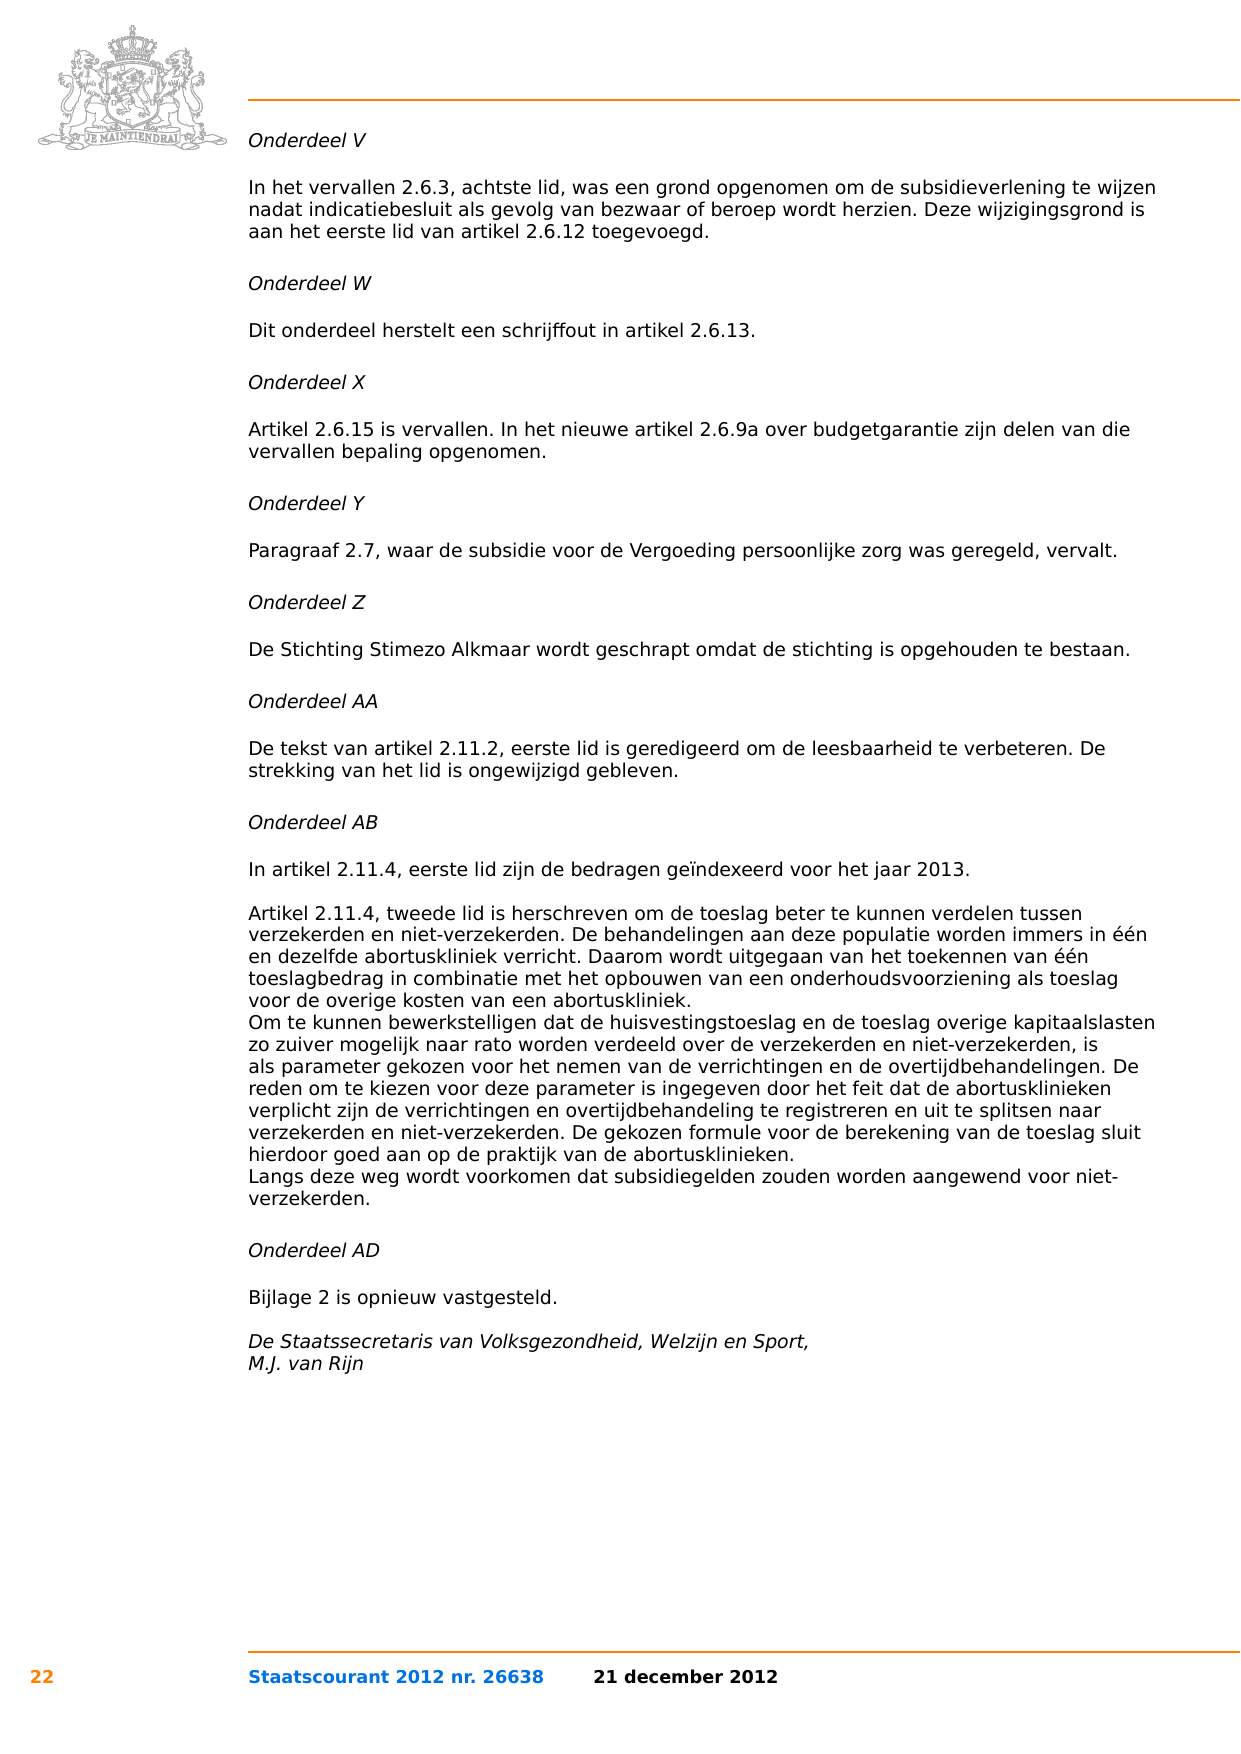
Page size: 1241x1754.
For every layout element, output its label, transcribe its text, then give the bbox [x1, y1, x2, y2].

text Paragraaf 2.7, waar de subsidie voor de Vergoeding persoonlijke zorg was geregeld, vervalt. [248, 540, 1163, 562]
text Langs deze weg wordt voorkomen dat subsidiegelden zouden worden aangewend voor niet-verzekerden. [248, 1166, 1163, 1210]
text Om te kunnen bewerkstelligen dat de huisvestingstoeslag en de toeslag overige kapitaalslasten zo zuiver mogelijk naar rato worden verdeeld over de verzekerden en niet-verzekerden, is als parameter gekozen voor het nemen van de verrichtingen en de overtijdbehandelingen. De reden om te kiezen voor deze parameter is ingegeven door het feit dat de abortusklinieken verplicht zijn de verrichtingen en overtijdbehandeling te registreren en uit te splitsen naar verzekerden en niet-verzekerden. De gekozen formule voor de berekening van de toeslag sluit hierdoor goed aan op de praktijk van de abortusklinieken. [248, 1012, 1163, 1166]
subtitle Onderdeel Z [248, 592, 1163, 614]
subtitle Onderdeel AD [248, 1240, 1163, 1262]
subtitle Onderdeel W [248, 273, 1163, 295]
text De Stichting Stimezo Alkmaar wordt geschrapt omdat de stichting is opgehouden te bestaan. [248, 639, 1163, 661]
text Dit onderdeel herstelt een schrijffout in artikel 2.6.13. [248, 320, 1163, 342]
text In artikel 2.11.4, eerste lid zijn de bedragen geïndexeerd voor het jaar 2013. [248, 858, 1163, 881]
picture [38, 25, 227, 150]
text In het vervallen 2.6.3, achtste lid, was een grond opgenomen om de subsidieverlening te wijzen nadat indicatiebesluit als gevolg van bezwaar of beroep wordt herzien. Deze wijzigingsgrond is aan het eerste lid van artikel 2.6.12 toegevoegd. [248, 177, 1163, 243]
subtitle Onderdeel AB [248, 812, 1163, 833]
text De Staatssecretaris van Volksgezondheid, Welzijn en Sport, M.J. van Rijn [248, 1331, 1163, 1375]
text Bijlage 2 is opnieuw vastgesteld. [248, 1287, 1163, 1309]
subtitle Onderdeel AA [248, 691, 1163, 713]
subtitle Onderdeel V [248, 130, 1163, 152]
text Artikel 2.6.15 is vervallen. In het nieuwe artikel 2.6.9a over budgetgarantie zijn delen van die vervallen bepaling opgenomen. [248, 419, 1163, 463]
subtitle Onderdeel Y [248, 493, 1163, 515]
subtitle Onderdeel X [248, 372, 1163, 394]
text Artikel 2.11.4, tweede lid is herschreven om de toeslag beter te kunnen verdelen tussen verzekerden en niet-verzekerden. De behandelingen aan deze populatie worden immers in één en dezelfde abortuskliniek verricht. Daarom wordt uitgegaan van het toekennen van één toeslagbedrag in combinatie met het opbouwen van een onderhoudsvoorziening als toeslag voor de overige kosten van een abortuskliniek. [248, 902, 1163, 1012]
text De tekst van artikel 2.11.2, eerste lid is geredigeerd om de leesbaarheid te verbeteren. De strekking van het lid is ongewijzigd gebleven. [248, 738, 1163, 782]
